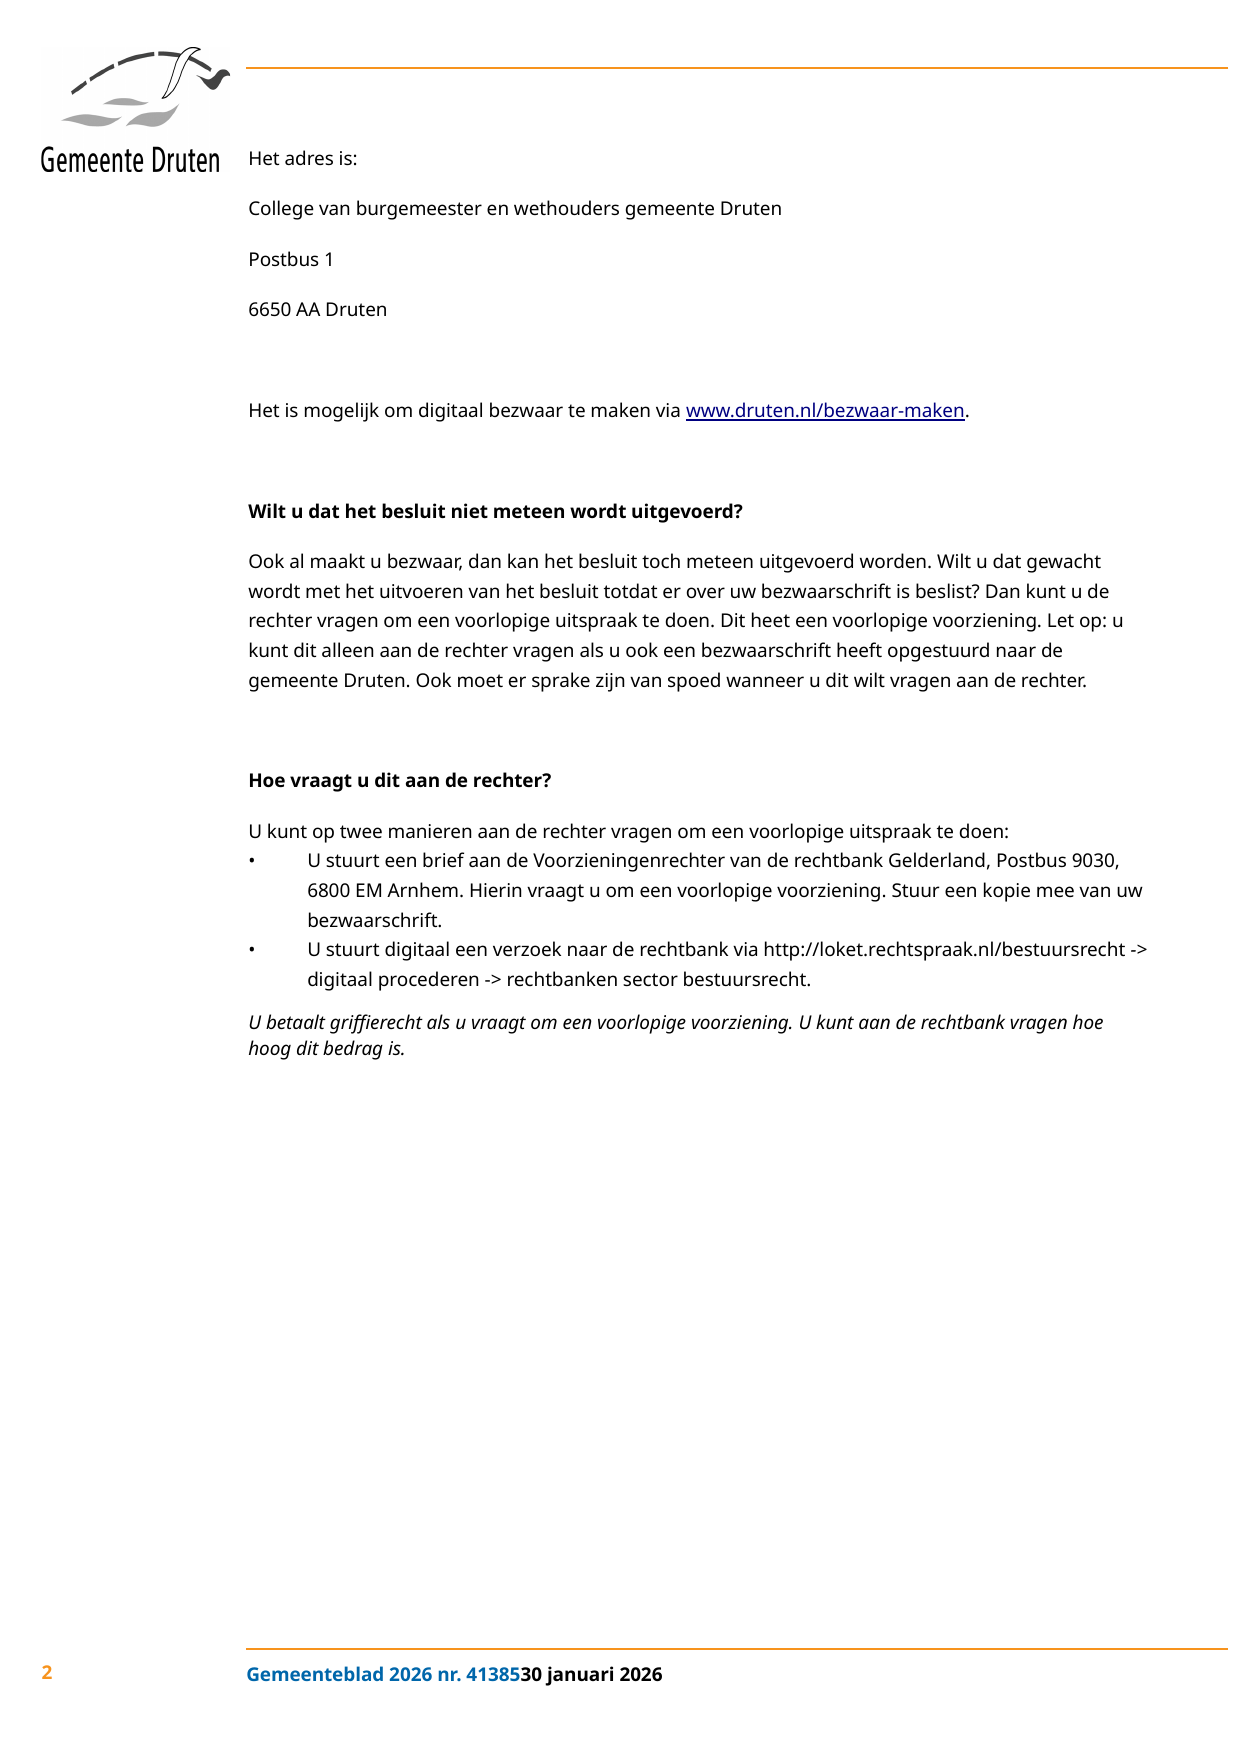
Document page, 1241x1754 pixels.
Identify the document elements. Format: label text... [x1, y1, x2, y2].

text U kunt op twee manieren aan de rechter vragen om een voorlopige uitspraak te doen: [248, 818, 1152, 844]
text Wilt u dat het besluit niet meteen wordt uitgevoerd? [248, 498, 1152, 524]
text Ook al maakt u bezwaar, dan kan het besluit toch meteen uitgevoerd worden. Wilt u dat gewacht wordt met het uitvoeren van het besluit totdat er over uw bezwaarschrift is beslist? Dan kunt u de rechter vragen om een voorlopige uitspraak te doen. Dit heet een voorlopige voorziening. Let op: u kunt dit alleen aan de rechter vragen als u ook een bezwaarschrift heeft opgestuurd naar de gemeente Druten. Ook moet er sprake zijn van spoed wanneer u dit wilt vragen aan de rechter. [248, 548, 1152, 693]
list U stuurt digitaal een verzoek naar de rechtbank via http://loket.rechtspraak.nl/bestuursrecht -> digitaal procederen -> rechtbanken sector bestuursrecht. [248, 936, 1152, 992]
picture [41, 47, 231, 172]
text U betaalt griffierecht als u vraagt om een voorlopige voorziening. U kunt aan de rechtbank vragen hoe hoog dit bedrag is. [248, 1009, 1152, 1061]
text Postbus 1 [248, 246, 1152, 272]
text Het is mogelijk om digitaal bezwaar te maken via www.druten.nl/bezwaar-maken. [248, 397, 1152, 423]
text Hoe vraagt u dit aan de rechter? [248, 768, 1152, 793]
text Het adres is: [248, 145, 1152, 171]
list U stuurt een brief aan de Voorzieningenrechter van de rechtbank Gelderland, Postbus 9030, 6800 EM Arnhem. Hierin vraagt u om een voorlopige voorziening. Stuur een kopie mee van uw bezwaarschrift. [248, 848, 1152, 933]
text College van burgemeester en wethouders gemeente Druten [248, 196, 1152, 221]
text 6650 AA Druten [248, 296, 1152, 322]
